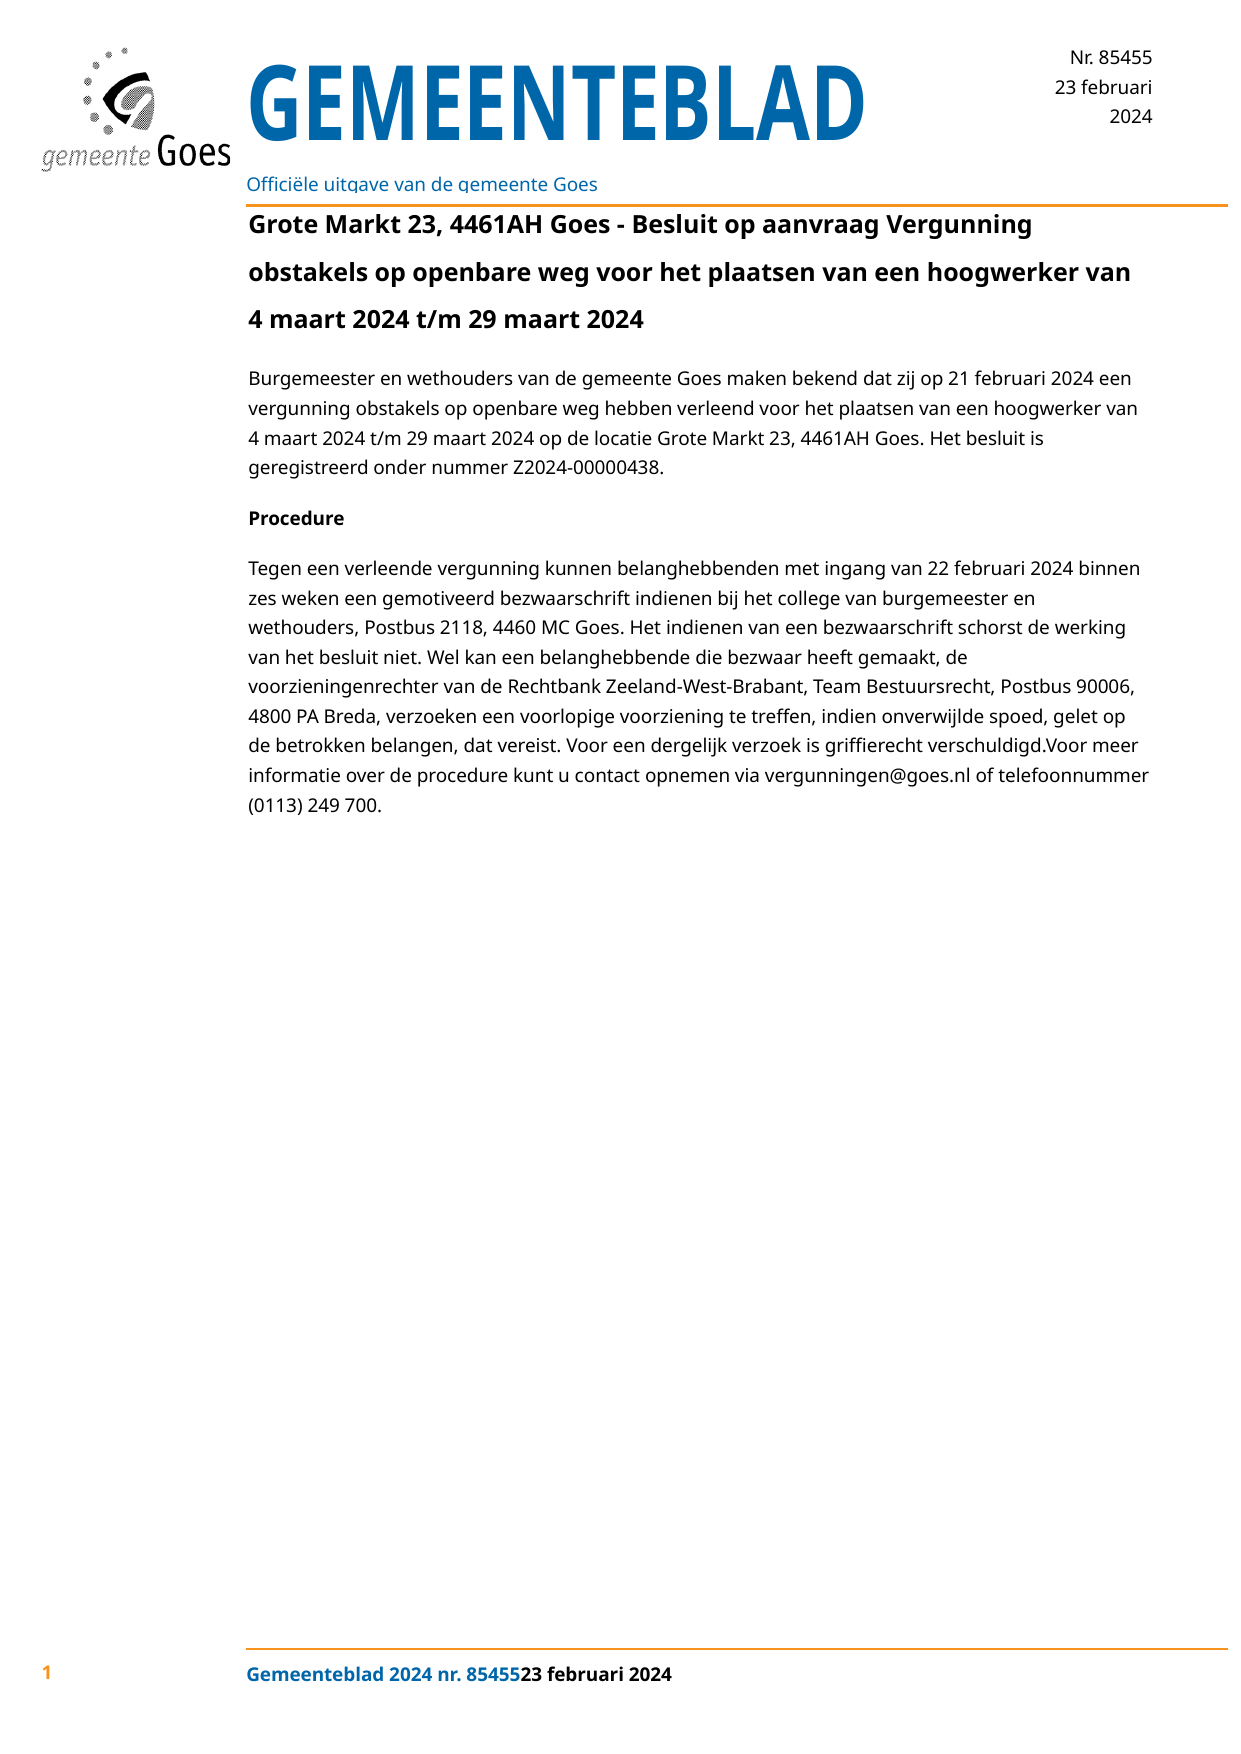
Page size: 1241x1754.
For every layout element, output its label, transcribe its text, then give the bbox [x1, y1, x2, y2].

text Burgemeester en wethouders van de gemeente Goes maken bekend dat zij op 21 februari 2024 een vergunning obstakels op openbare weg hebben verleend voor het plaatsen van een hoogwerker van 4 maart 2024 t/m 29 maart 2024 op de locatie Grote Markt 23, 4461AH Goes. Het besluit is geregistreerd onder nummer Z2024-00000438. [248, 366, 1152, 480]
text Tegen een verleende vergunning kunnen belanghebbenden met ingang van 22 februari 2024 binnen zes weken een gemotiveerd bezwaarschrift indienen bij het college van burgemeester en wethouders, Postbus 2118, 4460 MC Goes. Het indienen van een bezwaarschrift schorst de werking van het besluit niet. Wel kan een belanghebbende die bezwaar heeft gemaakt, de voorzieningenrechter van de Rechtbank Zeeland-West-Brabant, Team Bestuursrecht, Postbus 90006, 4800 PA Breda, verzoeken een voorlopige voorziening te treffen, indien onverwijlde spoed, gelet op de betrokken belangen, dat vereist. Voor een dergelijk verzoek is griffierecht verschuldigd.Voor meer informatie over de procedure kunt u contact opnemen via vergunningen@goes.nl of telefoonnummer (0113) 249 700. [248, 555, 1152, 817]
text Procedure [248, 505, 1152, 530]
text Grote Markt 23, 4461AH Goes - Besluit op aanvraag Vergunning obstakels op openbare weg voor het plaatsen van een hoogwerker van 4 maart 2024 t/m 29 maart 2024 [248, 207, 1152, 336]
picture [41, 47, 231, 172]
